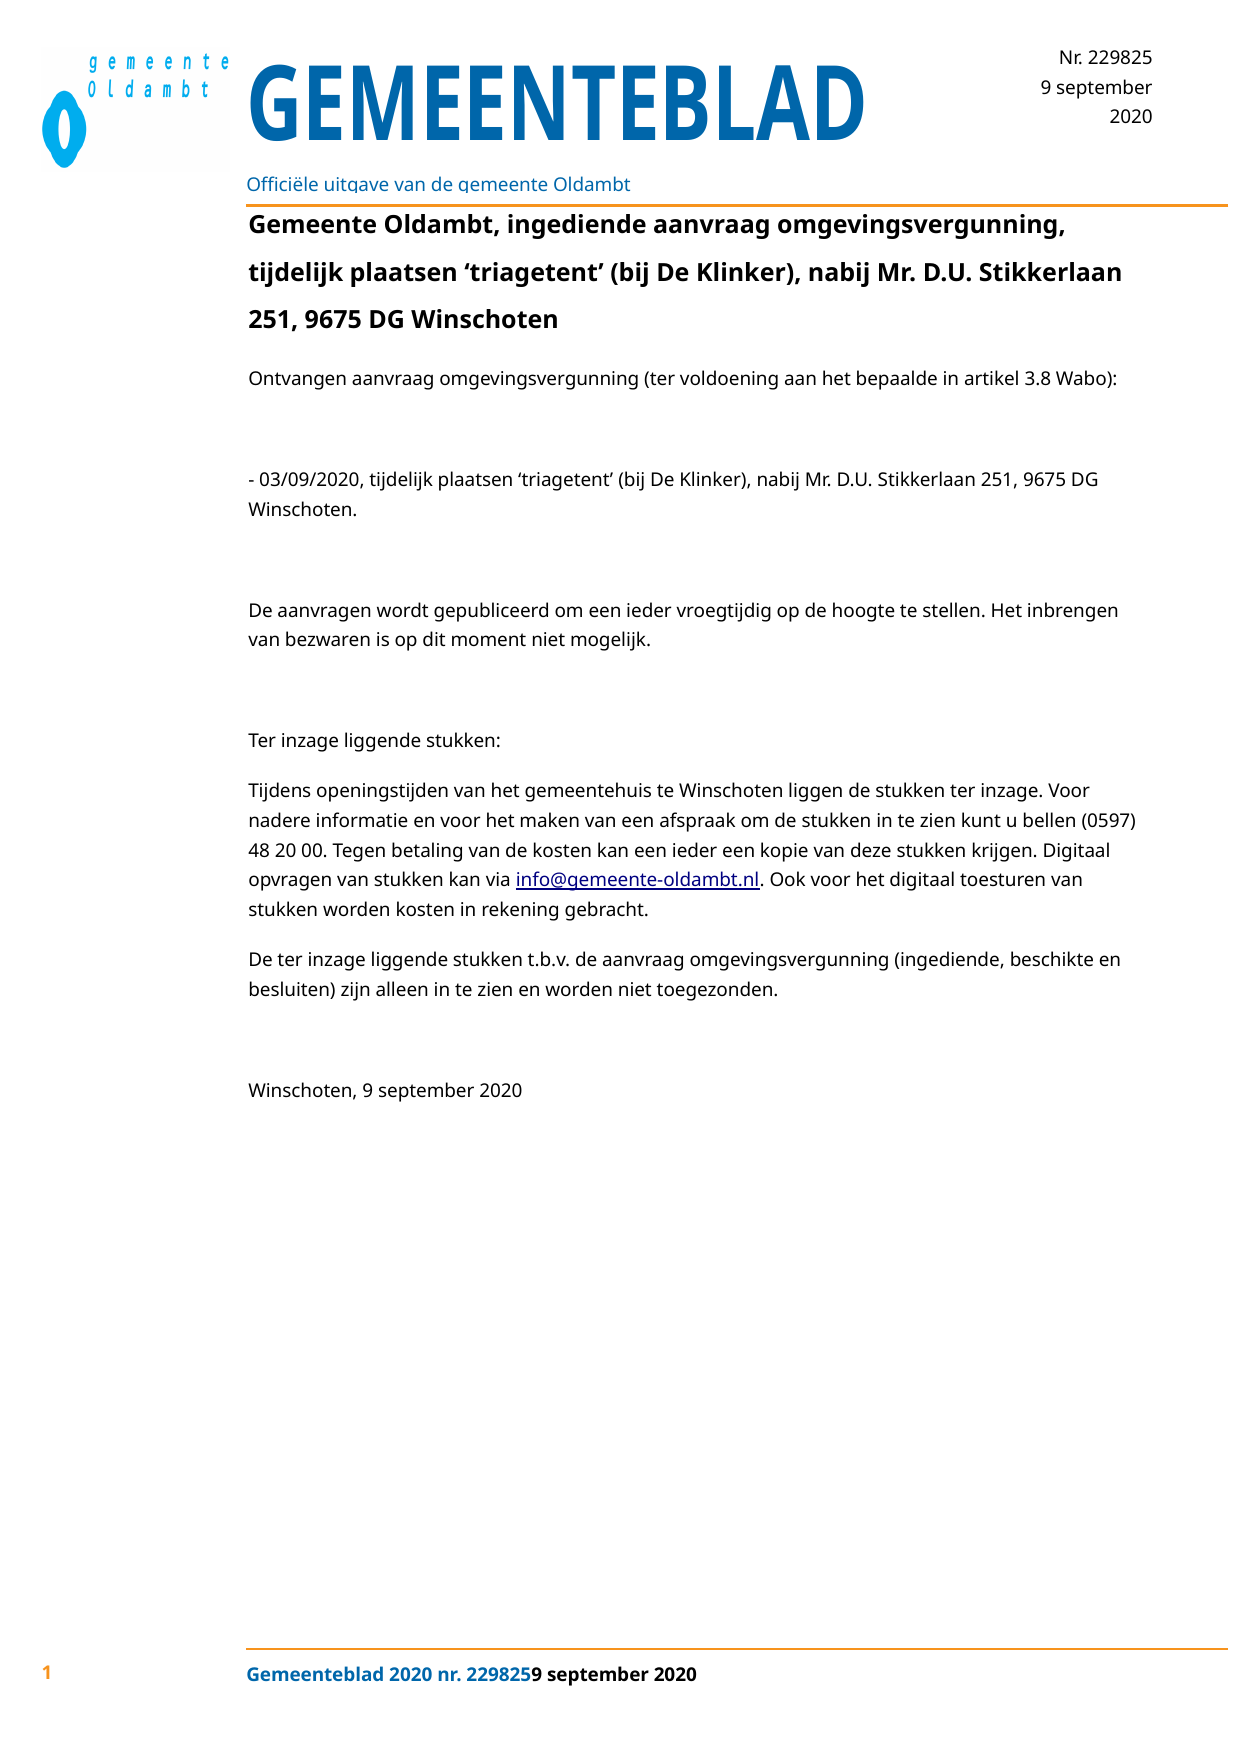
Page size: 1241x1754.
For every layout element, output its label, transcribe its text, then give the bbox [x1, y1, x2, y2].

text Tijdens openingstijden van het gemeentehuis te Winschoten liggen de stukken ter inzage. Voor nadere informatie en voor het maken van een afspraak om de stukken in te zien kunt u bellen (0597) 48 20 00. Tegen betaling van de kosten kan een ieder een kopie van deze stukken krijgen. Digitaal opvragen van stukken kan via info@gemeente-oldambt.nl. Ook voor het digitaal toesturen van stukken worden kosten in rekening gebracht. [248, 778, 1152, 922]
text Gemeente Oldambt, ingediende aanvraag omgevingsvergunning, tijdelijk plaatsen ‘triagetent’ (bij De Klinker), nabij Mr. D.U. Stikkerlaan 251, 9675 DG Winschoten [248, 207, 1152, 336]
picture [41, 47, 231, 172]
text Ter inzage liggende stukken: [248, 727, 1152, 753]
text De ter inzage liggende stukken t.b.v. de aanvraag omgevingsvergunning (ingediende, beschikte en besluiten) zijn alleen in te zien en worden niet toegezonden. [248, 946, 1152, 1002]
text - 03/09/2020, tijdelijk plaatsen ‘triagetent’ (bij De Klinker), nabij Mr. D.U. Stikkerlaan 251, 9675 DG Winschoten. [248, 466, 1152, 522]
text Ontvangen aanvraag omgevingsvergunning (ter voldoening aan het bepaalde in artikel 3.8 Wabo): [248, 366, 1152, 391]
text Winschoten, 9 september 2020 [248, 1077, 1152, 1102]
text De aanvragen wordt gepubliceerd om een ieder vroegtijdig op de hoogte te stellen. Het inbrengen van bezwaren is op dit moment niet mogelijk. [248, 597, 1152, 652]
